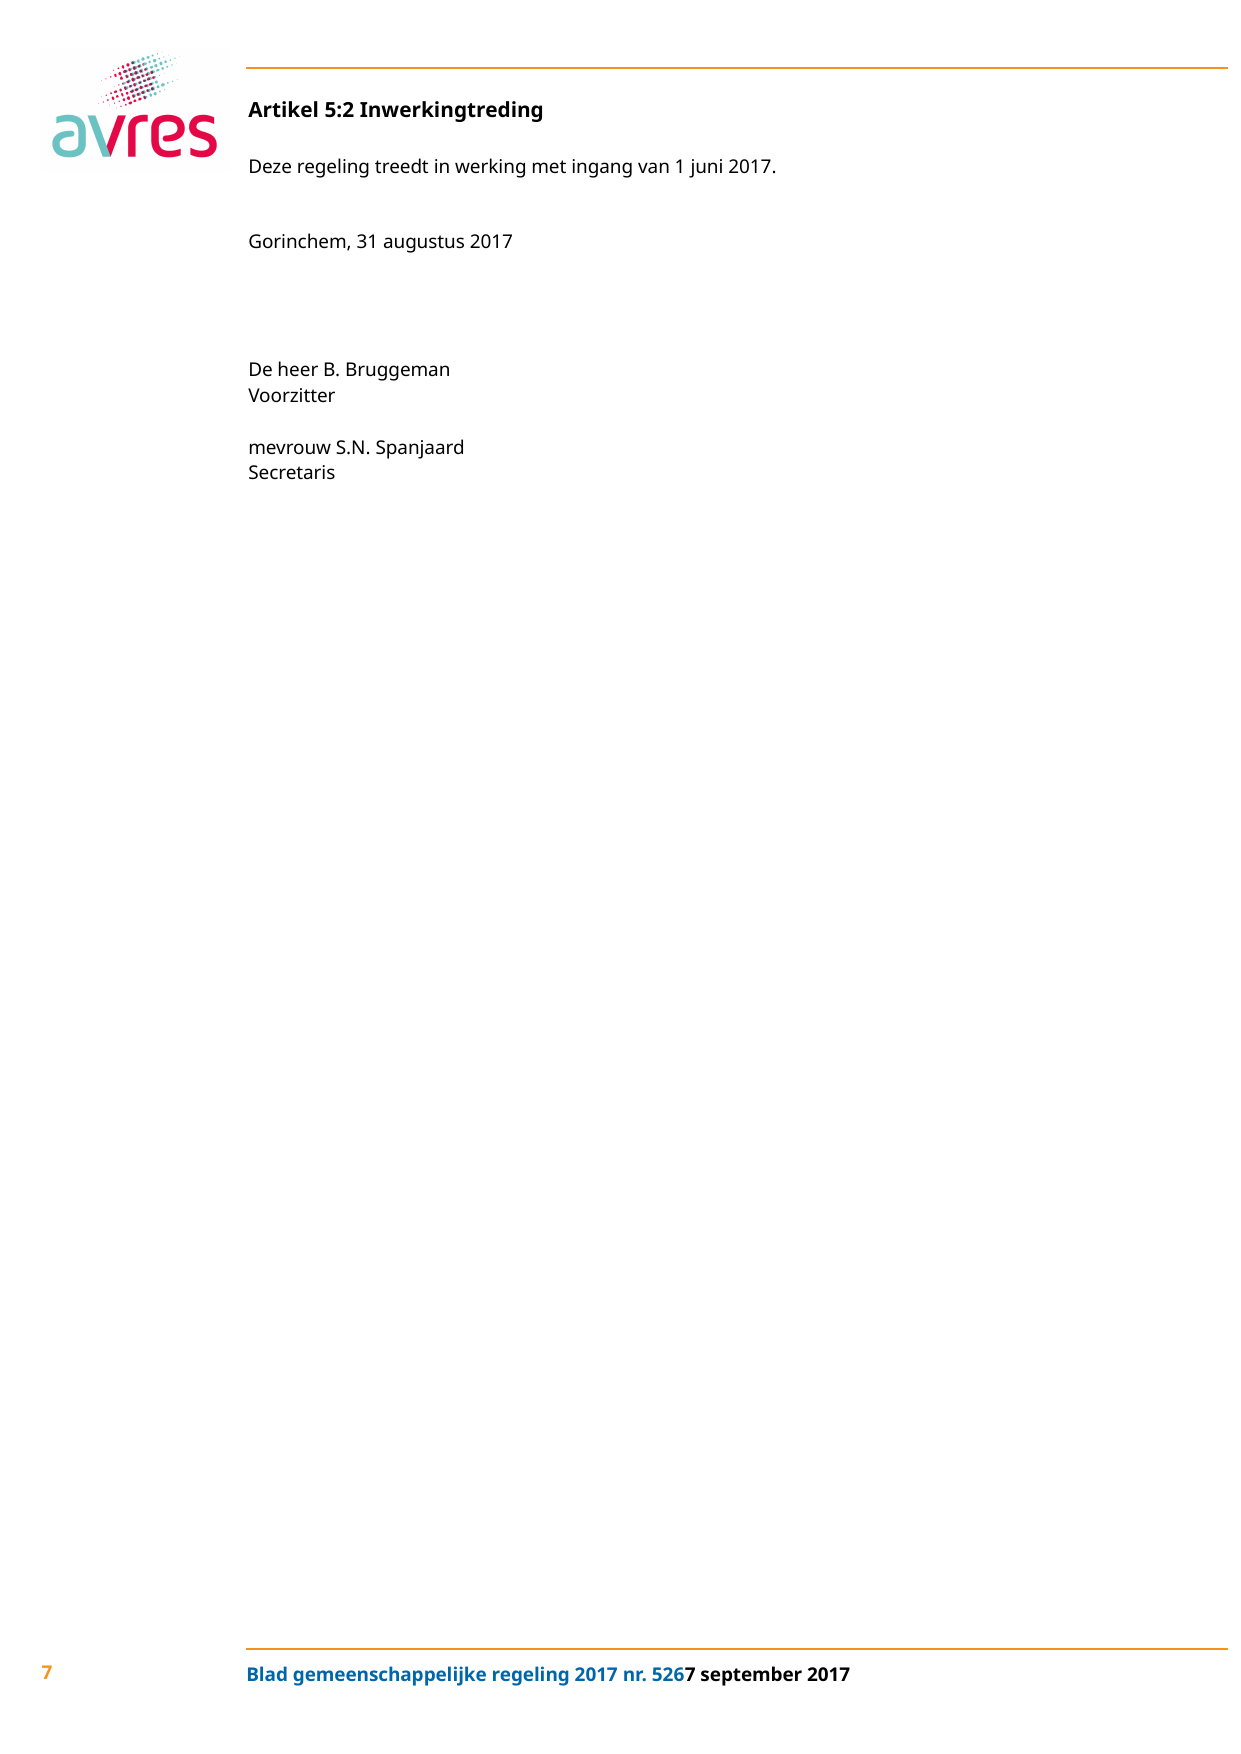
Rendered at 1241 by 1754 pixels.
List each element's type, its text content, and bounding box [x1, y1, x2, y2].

text Secretaris [248, 459, 1152, 485]
text mevrouw S.N. Spanjaard [248, 434, 1152, 459]
text De heer B. Bruggeman [248, 357, 1152, 382]
picture [41, 47, 231, 172]
text Voorzitter [248, 382, 1152, 408]
text Deze regeling treedt in werking met ingang van 1 juni 2017. [248, 153, 1152, 178]
text Gorinchem, 31 augustus 2017 [248, 228, 1152, 254]
text Artikel 5:2 Inwerkingtreding [248, 95, 1152, 123]
